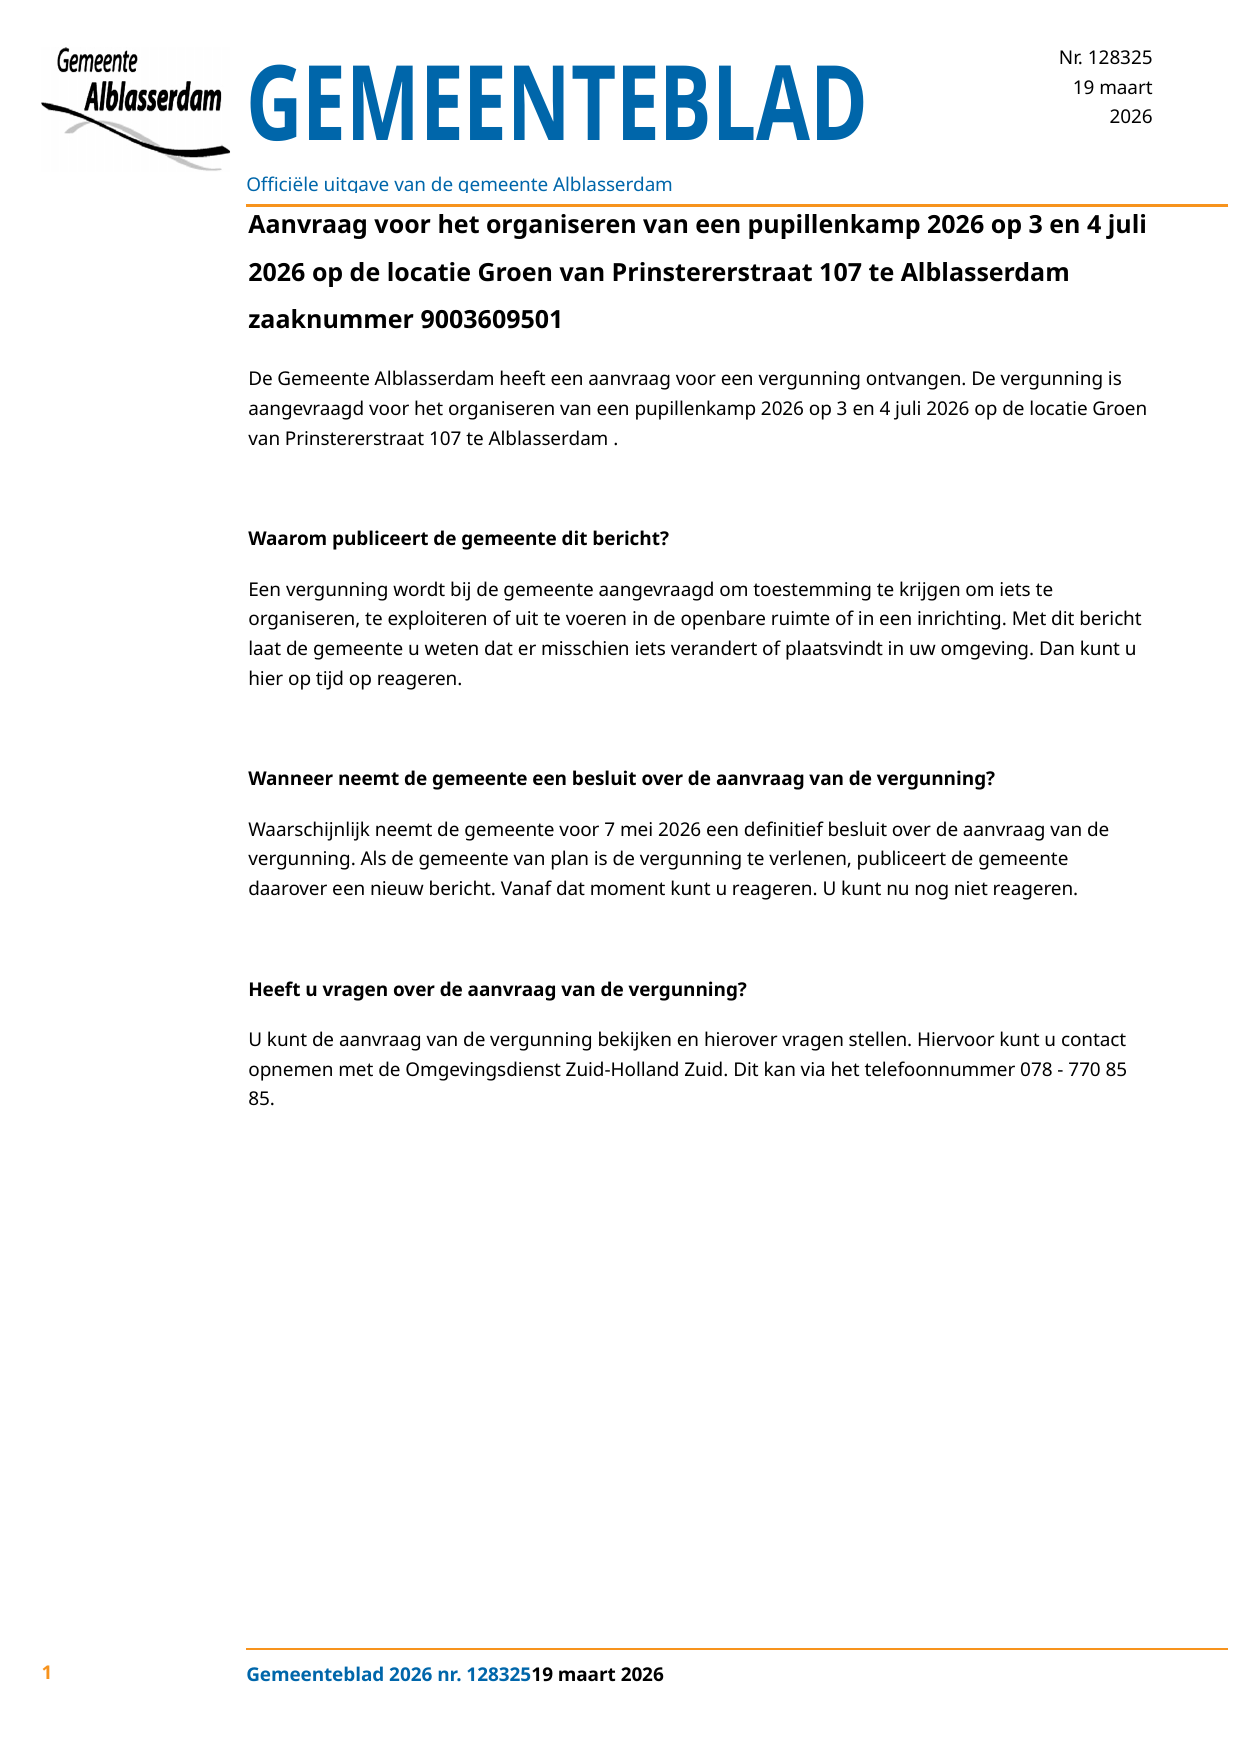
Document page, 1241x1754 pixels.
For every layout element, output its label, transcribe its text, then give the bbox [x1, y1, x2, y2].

text Heeft u vragen over de aanvraag van de vergunning? [248, 976, 1152, 1002]
text Waarschijnlijk neemt de gemeente voor 7 mei 2026 een definitief besluit over de aanvraag van de vergunning. Als de gemeente van plan is de vergunning te verlenen, publiceert de gemeente daarover een nieuw bericht. Vanaf dat moment kunt u reageren. U kunt nu nog niet reageren. [248, 816, 1152, 901]
text Wanneer neemt de gemeente een besluit over de aanvraag van de vergunning? [248, 766, 1152, 791]
picture [41, 47, 231, 172]
text Een vergunning wordt bij de gemeente aangevraagd om toestemming te krijgen om iets te organiseren, te exploiteren of uit te voeren in de openbare ruimte of in een inrichting. Met dit bericht laat de gemeente u weten dat er misschien iets verandert of plaatsvindt in uw omgeving. Dan kunt u hier op tijd op reageren. [248, 576, 1152, 690]
text U kunt de aanvraag van de vergunning bekijken en hierover vragen stellen. Hiervoor kunt u contact opnemen met de Omgevingsdienst Zuid-Holland Zuid. Dit kan via het telefoonnummer 078 - 770 85 85. [248, 1026, 1152, 1111]
text Waarom publiceert de gemeente dit bericht? [248, 526, 1152, 551]
text Aanvraag voor het organiseren van een pupillenkamp 2026 op 3 en 4 juli 2026 op de locatie Groen van Prinstererstraat 107 te Alblasserdam zaaknummer 9003609501 [248, 207, 1152, 336]
text De Gemeente Alblasserdam heeft een aanvraag voor een vergunning ontvangen. De vergunning is aangevraagd voor het organiseren van een pupillenkamp 2026 op 3 en 4 juli 2026 op de locatie Groen van Prinstererstraat 107 te Alblasserdam . [248, 366, 1152, 450]
